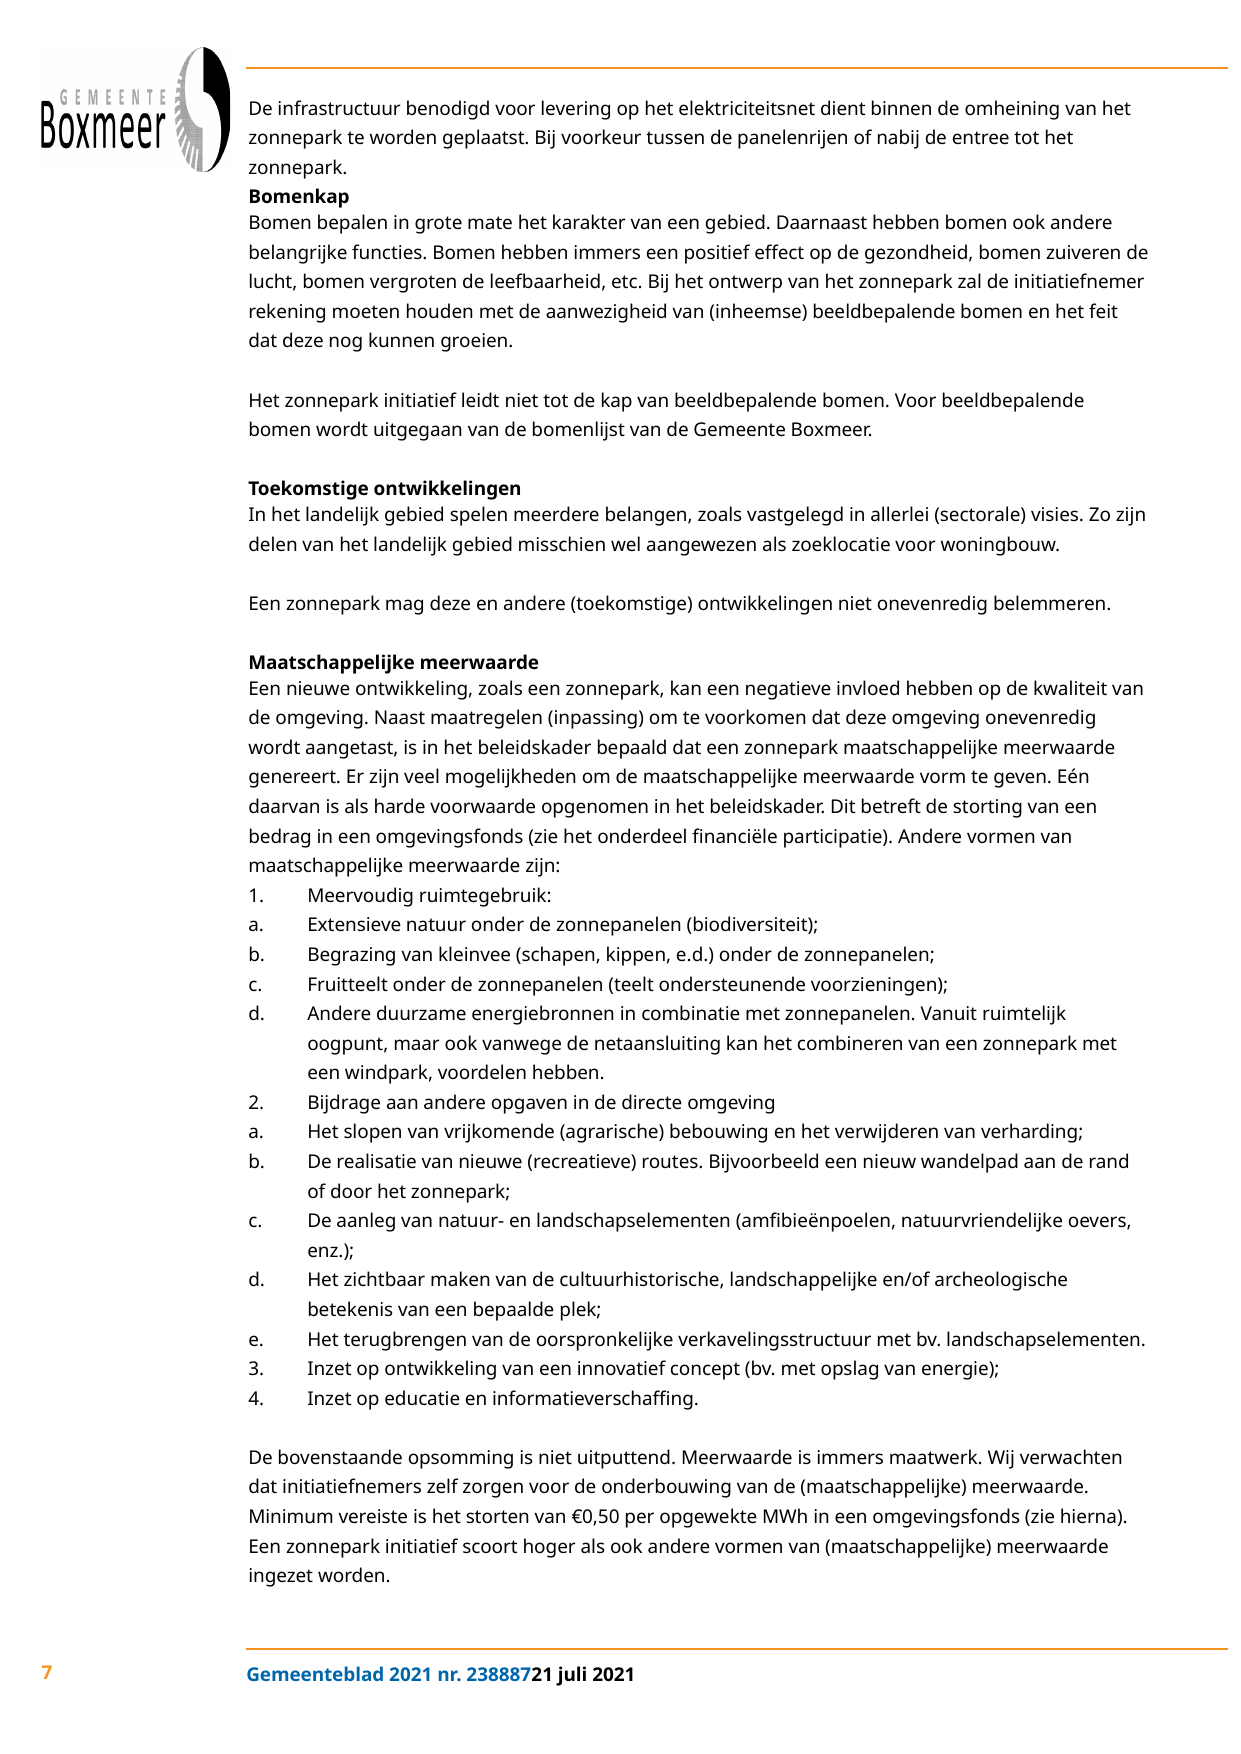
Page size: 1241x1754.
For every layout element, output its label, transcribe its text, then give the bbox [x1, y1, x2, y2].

list Inzet op educatie en informatieverschaffing. [248, 1385, 1152, 1411]
text In het landelijk gebied spelen meerdere belangen, zoals vastgelegd in allerlei (sectorale) visies. Zo zijn delen van het landelijk gebied misschien wel aangewezen als zoeklocatie voor woningbouw. [248, 501, 1152, 557]
list De realisatie van nieuwe (recreatieve) routes. Bijvoorbeeld een nieuw wandelpad aan de rand of door het zonnepark; [248, 1148, 1152, 1203]
list Het slopen van vrijkomende (agrarische) bebouwing en het verwijderen van verharding; [248, 1119, 1152, 1144]
list Extensieve natuur onder de zonnepanelen (biodiversiteit); [248, 912, 1152, 937]
text Bomenkap [248, 183, 1152, 209]
list Meervoudig ruimtegebruik: [248, 882, 1152, 908]
list Inzet op ontwikkeling van een innovatief concept (bv. met opslag van energie); [248, 1355, 1152, 1381]
list Het terugbrengen van de oorspronkelijke verkavelingsstructuur met bv. landschapselementen. [248, 1326, 1152, 1351]
list Andere duurzame energiebronnen in combinatie met zonnepanelen. Vanuit ruimtelijk oogpunt, maar ook vanwege de netaansluiting kan het combineren van een zonnepark met een windpark, voordelen hebben. [248, 1000, 1152, 1085]
text De bovenstaande opsomming is niet uitputtend. Meerwaarde is immers maatwerk. Wij verwachten dat initiatiefnemers zelf zorgen voor de onderbouwing van de (maatschappelijke) meerwaarde. Minimum vereiste is het storten van €0,50 per opgewekte MWh in een omgevingsfonds (zie hierna). Een zonnepark initiatief scoort hoger als ook andere vormen van (maatschappelijke) meerwaarde ingezet worden. [248, 1444, 1152, 1588]
picture [41, 47, 231, 172]
text Maatschappelijke meerwaarde [248, 649, 1152, 675]
list Het zichtbaar maken van de cultuurhistorische, landschappelijke en/of archeologische betekenis van een bepaalde plek; [248, 1267, 1152, 1322]
text Het zonnepark initiatief leidt niet tot de kap van beeldbepalende bomen. Voor beeldbepalende bomen wordt uitgegaan van de bomenlijst van de Gemeente Boxmeer. [248, 387, 1152, 442]
text Een zonnepark mag deze en andere (toekomstige) ontwikkelingen niet onevenredig belemmeren. [248, 590, 1152, 616]
text Bomen bepalen in grote mate het karakter van een gebied. Daarnaast hebben bomen ook andere belangrijke functies. Bomen hebben immers een positief effect op de gezondheid, bomen zuiveren de lucht, bomen vergroten de leefbaarheid, etc. Bij het ontwerp van het zonnepark zal de initiatiefnemer rekening moeten houden met de aanwezigheid van (inheemse) beeldbepalende bomen en het feit dat deze nog kunnen groeien. [248, 209, 1152, 353]
list Fruitteelt onder de zonnepanelen (teelt ondersteunende voorzieningen); [248, 971, 1152, 996]
text Toekomstige ontwikkelingen [248, 476, 1152, 501]
text De infrastructuur benodigd voor levering op het elektriciteitsnet dient binnen de omheining van het zonnepark te worden geplaatst. Bij voorkeur tussen de panelenrijen of nabij de entree tot het zonnepark. [248, 95, 1152, 180]
list Begrazing van kleinvee (schapen, kippen, e.d.) onder de zonnepanelen; [248, 941, 1152, 967]
text Een nieuwe ontwikkeling, zoals een zonnepark, kan een negatieve invloed hebben op de kwaliteit van de omgeving. Naast maatregelen (inpassing) om te voorkomen dat deze omgeving onevenredig wordt aangetast, is in het beleidskader bepaald dat een zonnepark maatschappelijke meerwaarde genereert. Er zijn veel mogelijkheden om de maatschappelijke meerwaarde vorm te geven. Eén daarvan is als harde voorwaarde opgenomen in het beleidskader. Dit betreft de storting van een bedrag in een omgevingsfonds (zie het onderdeel financiële participatie). Andere vormen van maatschappelijke meerwaarde zijn: [248, 675, 1152, 878]
list Bijdrage aan andere opgaven in de directe omgeving [248, 1089, 1152, 1115]
list De aanleg van natuur- en landschapselementen (amfibieënpoelen, natuurvriendelijke oevers, enz.); [248, 1207, 1152, 1263]
